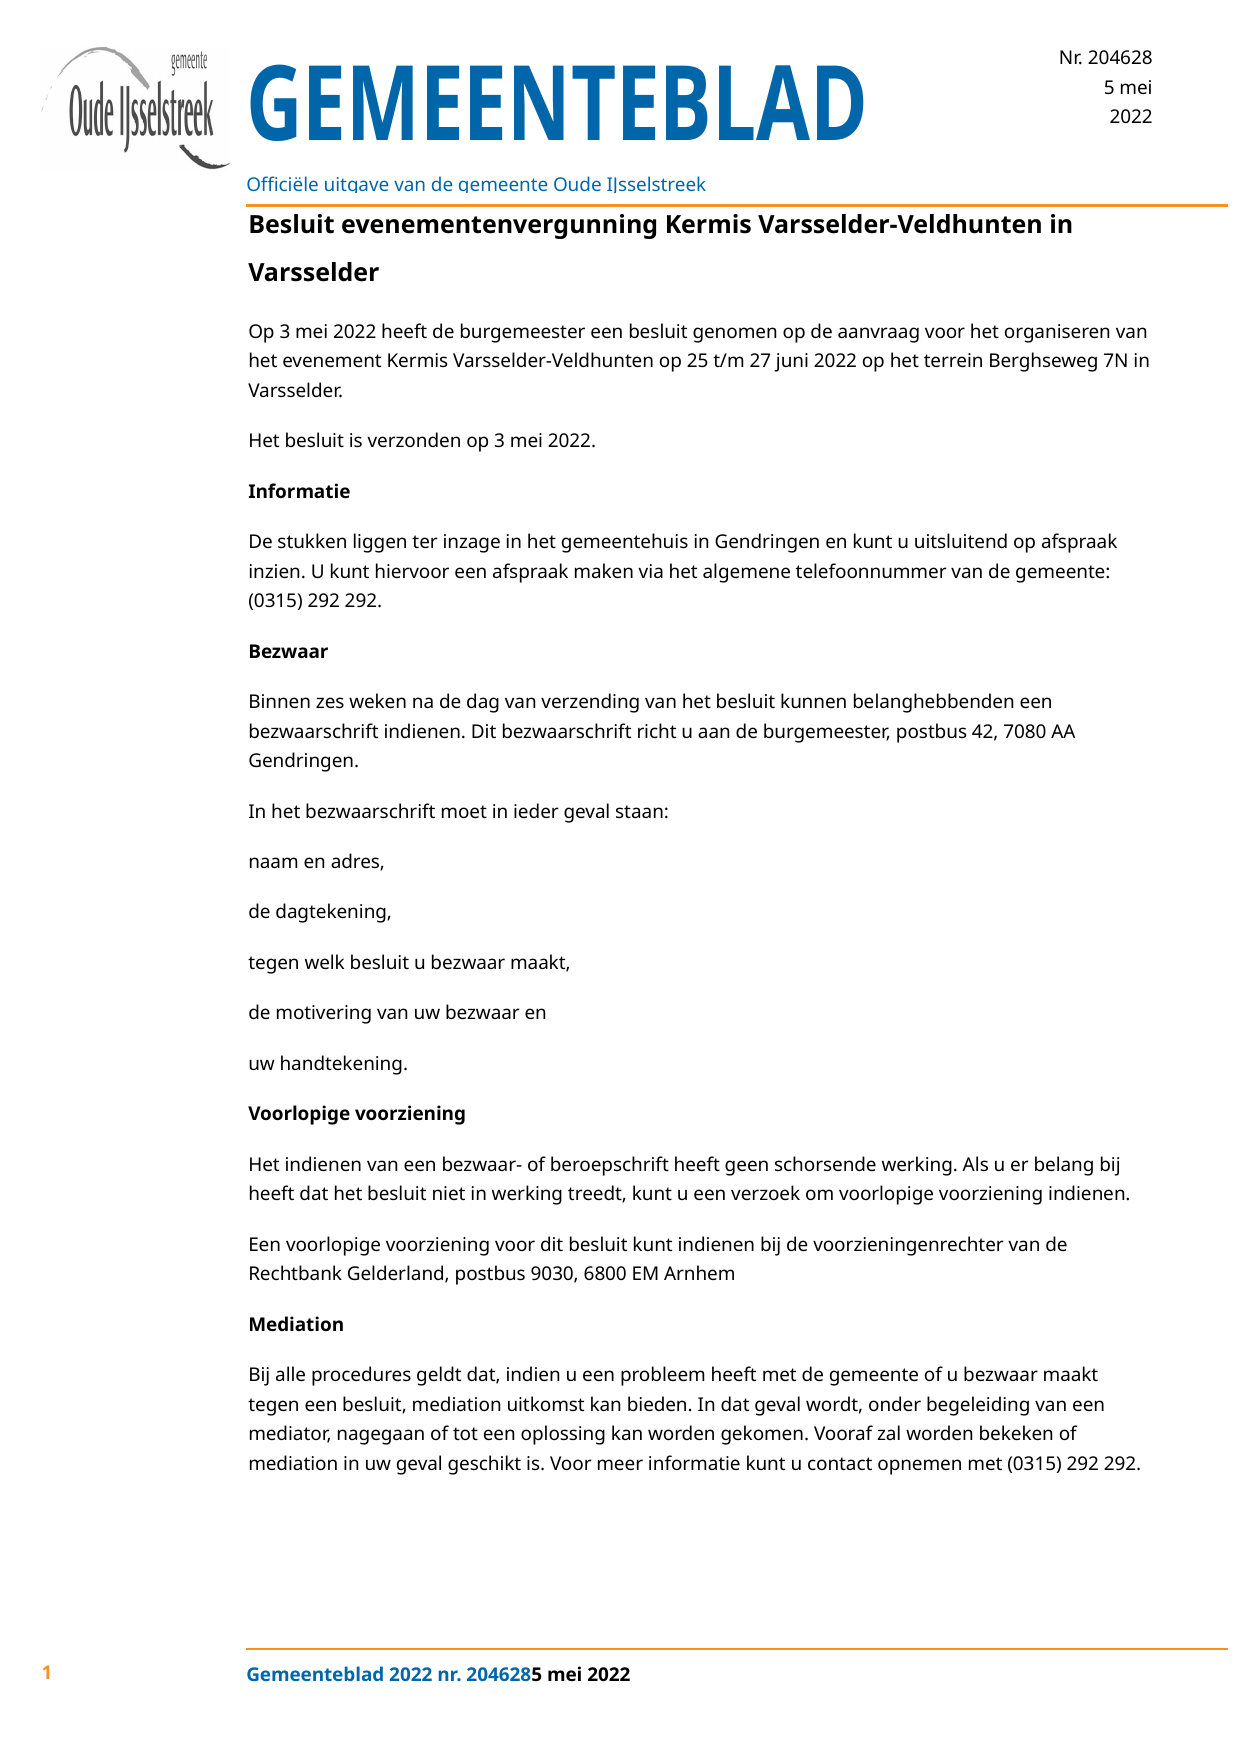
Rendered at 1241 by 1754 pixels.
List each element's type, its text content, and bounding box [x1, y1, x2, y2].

text uw handtekening. [248, 1050, 1152, 1076]
text Een voorlopige voorziening voor dit besluit kunt indienen bij de voorzieningenrechter van de Rechtbank Gelderland, postbus 9030, 6800 EM Arnhem [248, 1231, 1152, 1286]
text Voorlopige voorziening [248, 1100, 1152, 1126]
text Besluit evenementenvergunning Kermis Varsselder-Veldhunten in Varsselder [248, 207, 1152, 288]
text de dagtekening, [248, 899, 1152, 924]
text tegen welk besluit u bezwaar maakt, [248, 949, 1152, 975]
text Bij alle procedures geldt dat, indien u een probleem heeft met de gemeente of u bezwaar maakt tegen een besluit, mediation uitkomst kan bieden. In dat geval wordt, onder begeleiding van een mediator, nagegaan of tot een oplossing kan worden gekomen. Vooraf zal worden bekeken of mediation in uw geval geschikt is. Voor meer informatie kunt u contact opnemen met (0315) 292 292. [248, 1361, 1152, 1476]
text Op 3 mei 2022 heeft de burgemeester een besluit genomen op de aanvraag voor het organiseren van het evenement Kermis Varsselder-Veldhunten op 25 t/m 27 juni 2022 op het terrein Berghseweg 7N in Varsselder. [248, 318, 1152, 403]
text Het indienen van een bezwaar- of beroepschrift heeft geen schorsende werking. Als u er belang bij heeft dat het besluit niet in werking treedt, kunt u een verzoek om voorlopige voorziening indienen. [248, 1151, 1152, 1206]
text De stukken liggen ter inzage in het gemeentehuis in Gendringen en kunt u uitsluitend op afspraak inzien. U kunt hiervoor een afspraak maken via het algemene telefoonnummer van de gemeente: (0315) 292 292. [248, 528, 1152, 613]
text naam en adres, [248, 848, 1152, 874]
text Bezwaar [248, 638, 1152, 664]
picture [41, 47, 231, 172]
text Het besluit is verzonden op 3 mei 2022. [248, 427, 1152, 453]
text Binnen zes weken na de dag van verzending van het besluit kunnen belanghebbenden een bezwaarschrift indienen. Dit bezwaarschrift richt u aan de burgemeester, postbus 42, 7080 AA Gendringen. [248, 688, 1152, 773]
text Informatie [248, 478, 1152, 504]
text Mediation [248, 1311, 1152, 1337]
text In het bezwaarschrift moet in ieder geval staan: [248, 798, 1152, 824]
text de motivering van uw bezwaar en [248, 999, 1152, 1025]
